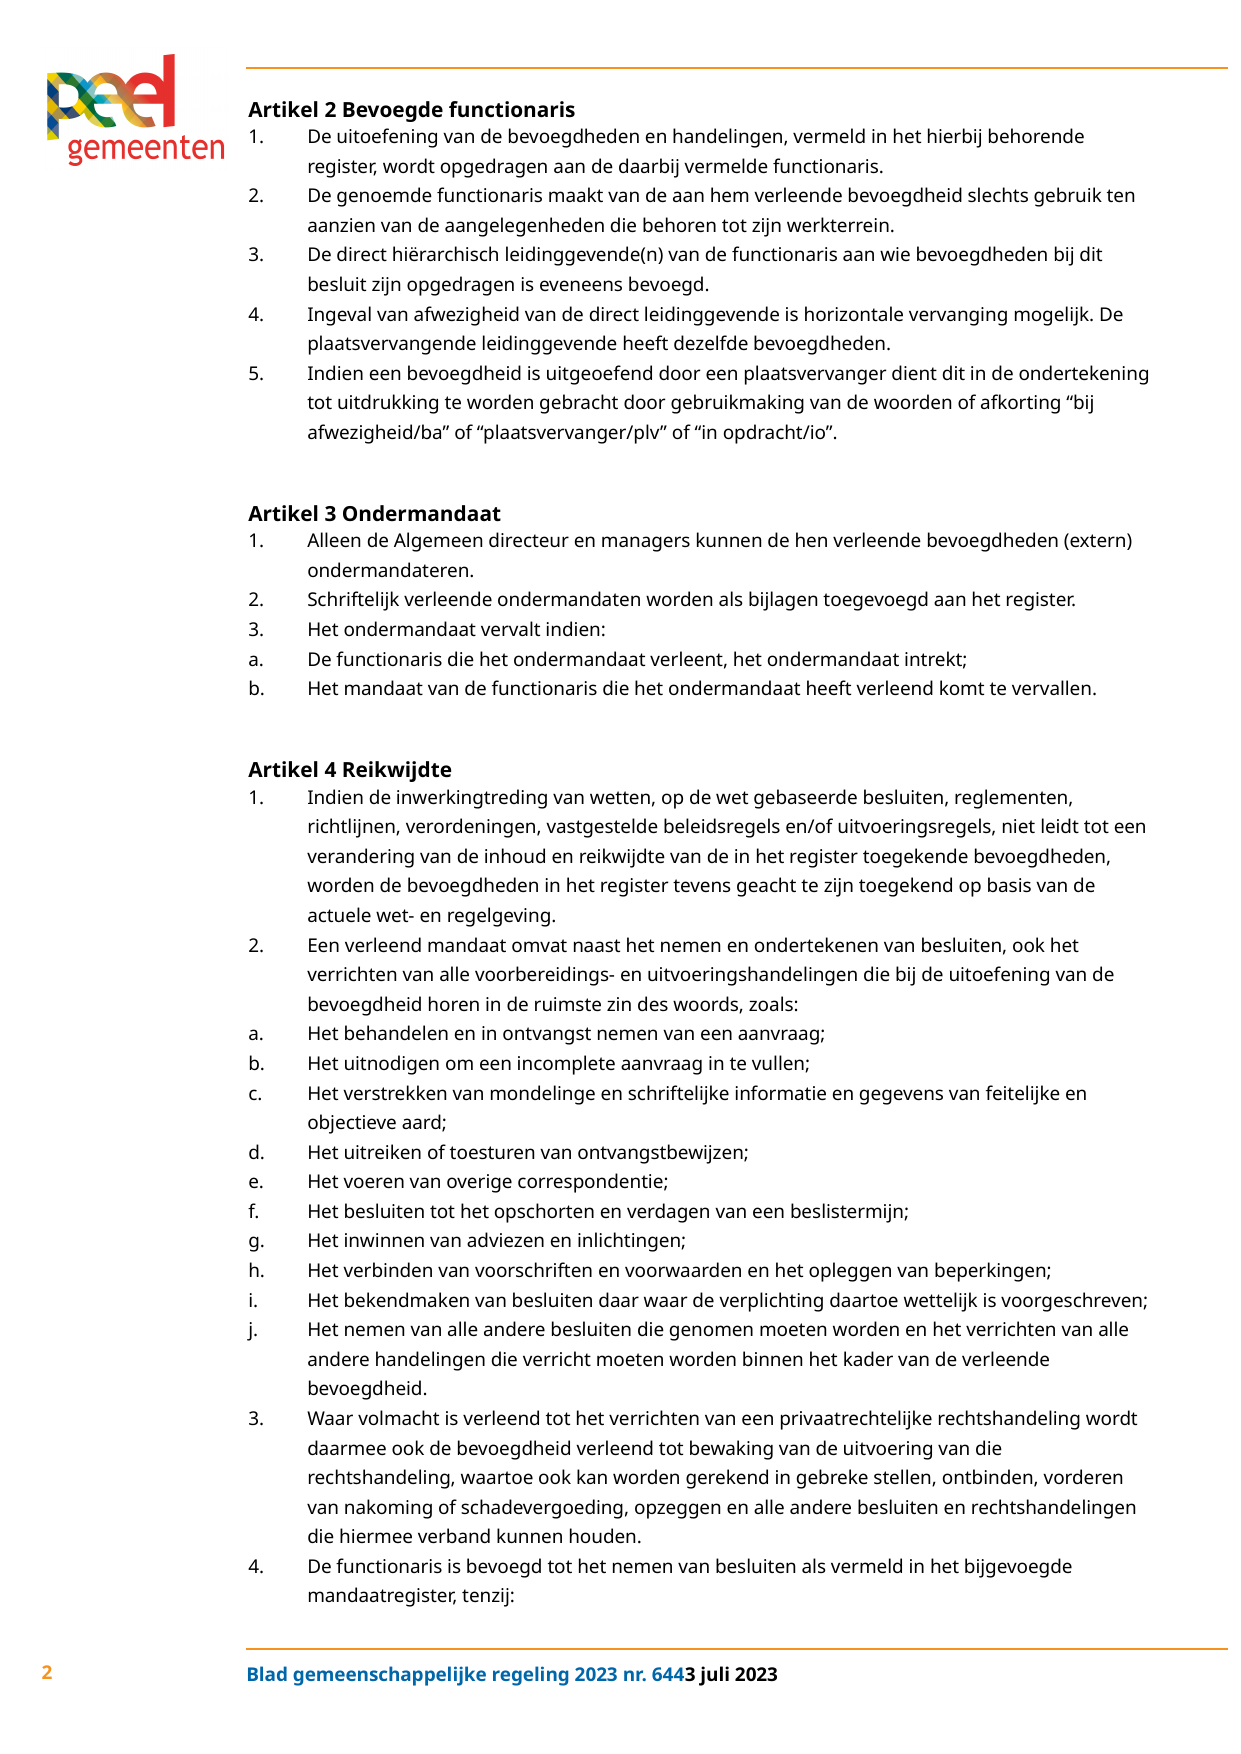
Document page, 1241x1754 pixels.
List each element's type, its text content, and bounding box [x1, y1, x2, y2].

list Het verbinden van voorschriften en voorwaarden en het opleggen van beperkingen; [248, 1257, 1152, 1283]
list Het mandaat van de functionaris die het ondermandaat heeft verleend komt te vervallen. [248, 675, 1152, 701]
text Artikel 3 Ondermandaat [248, 499, 1152, 527]
list De genoemde functionaris maakt van de aan hem verleende bevoegdheid slechts gebruik ten aanzien van de aangelegenheden die behoren tot zijn werkterrein. [248, 182, 1152, 238]
list Een verleend mandaat omvat naast het nemen en ondertekenen van besluiten, ook het verrichten van alle voorbereidings- en uitvoeringshandelingen die bij de uitoefening van de bevoegdheid horen in de ruimste zin des woords, zoals: [248, 932, 1152, 1017]
list De direct hiërarchisch leidinggevende(n) van de functionaris aan wie bevoegdheden bij dit besluit zijn opgedragen is eveneens bevoegd. [248, 242, 1152, 297]
list Het besluiten tot het opschorten en verdagen van een beslistermijn; [248, 1198, 1152, 1224]
list Het uitnodigen om een incomplete aanvraag in te vullen; [248, 1050, 1152, 1076]
text Artikel 4 Reikwijdte [248, 755, 1152, 784]
list De functionaris is bevoegd tot het nemen van besluiten als vermeld in het bijgevoegde mandaatregister, tenzij: [248, 1553, 1152, 1608]
list Alleen de Algemeen directeur en managers kunnen de hen verleende bevoegdheden (extern) ondermandateren. [248, 527, 1152, 583]
list Het voeren van overige correspondentie; [248, 1168, 1152, 1194]
list Waar volmacht is verleend tot het verrichten van een privaatrechtelijke rechtshandeling wordt daarmee ook de bevoegdheid verleend tot bewaking van de uitvoering van die rechtshandeling, waartoe ook kan worden gerekend in gebreke stellen, ontbinden, vorderen van nakoming of schadevergoeding, opzeggen en alle andere besluiten en rechtshandelingen die hiermee verband kunnen houden. [248, 1405, 1152, 1549]
list Het bekendmaken van besluiten daar waar de verplichting daartoe wettelijk is voorgeschreven; [248, 1287, 1152, 1312]
list Het inwinnen van adviezen en inlichtingen; [248, 1228, 1152, 1253]
picture [41, 47, 231, 172]
list Het behandelen en in ontvangst nemen van een aanvraag; [248, 1021, 1152, 1046]
list Het ondermandaat vervalt indien: [248, 616, 1152, 642]
list Het nemen van alle andere besluiten die genomen moeten worden en het verrichten van alle andere handelingen die verricht moeten worden binnen het kader van de verleende bevoegdheid. [248, 1316, 1152, 1401]
list Ingeval van afwezigheid van de direct leidinggevende is horizontale vervanging mogelijk. De plaatsvervangende leidinggevende heeft dezelfde bevoegdheden. [248, 301, 1152, 356]
list Het verstrekken van mondelinge en schriftelijke informatie en gegevens van feitelijke en objectieve aard; [248, 1080, 1152, 1135]
list De uitoefening van de bevoegdheden en handelingen, vermeld in het hierbij behorende register, wordt opgedragen aan de daarbij vermelde functionaris. [248, 123, 1152, 178]
list Schriftelijk verleende ondermandaten worden als bijlagen toegevoegd aan het register. [248, 587, 1152, 612]
text Artikel 2 Bevoegde functionaris [248, 95, 1152, 123]
list Het uitreiken of toesturen van ontvangstbewijzen; [248, 1139, 1152, 1164]
list Indien de inwerkingtreding van wetten, op de wet gebaseerde besluiten, reglementen, richtlijnen, verordeningen, vastgestelde beleidsregels en/of uitvoeringsregels, niet leidt tot een verandering van de inhoud en reikwijdte van de in het register toegekende bevoegdheden, worden de bevoegdheden in het register tevens geacht te zijn toegekend op basis van de actuele wet- en regelgeving. [248, 784, 1152, 928]
list Indien een bevoegdheid is uitgeoefend door een plaatsvervanger dient dit in de ondertekening tot uitdrukking te worden gebracht door gebruikmaking van de woorden of afkorting “bij afwezigheid/ba” of “plaatsvervanger/plv” of “in opdracht/io”. [248, 360, 1152, 445]
list De functionaris die het ondermandaat verleent, het ondermandaat intrekt; [248, 646, 1152, 672]
